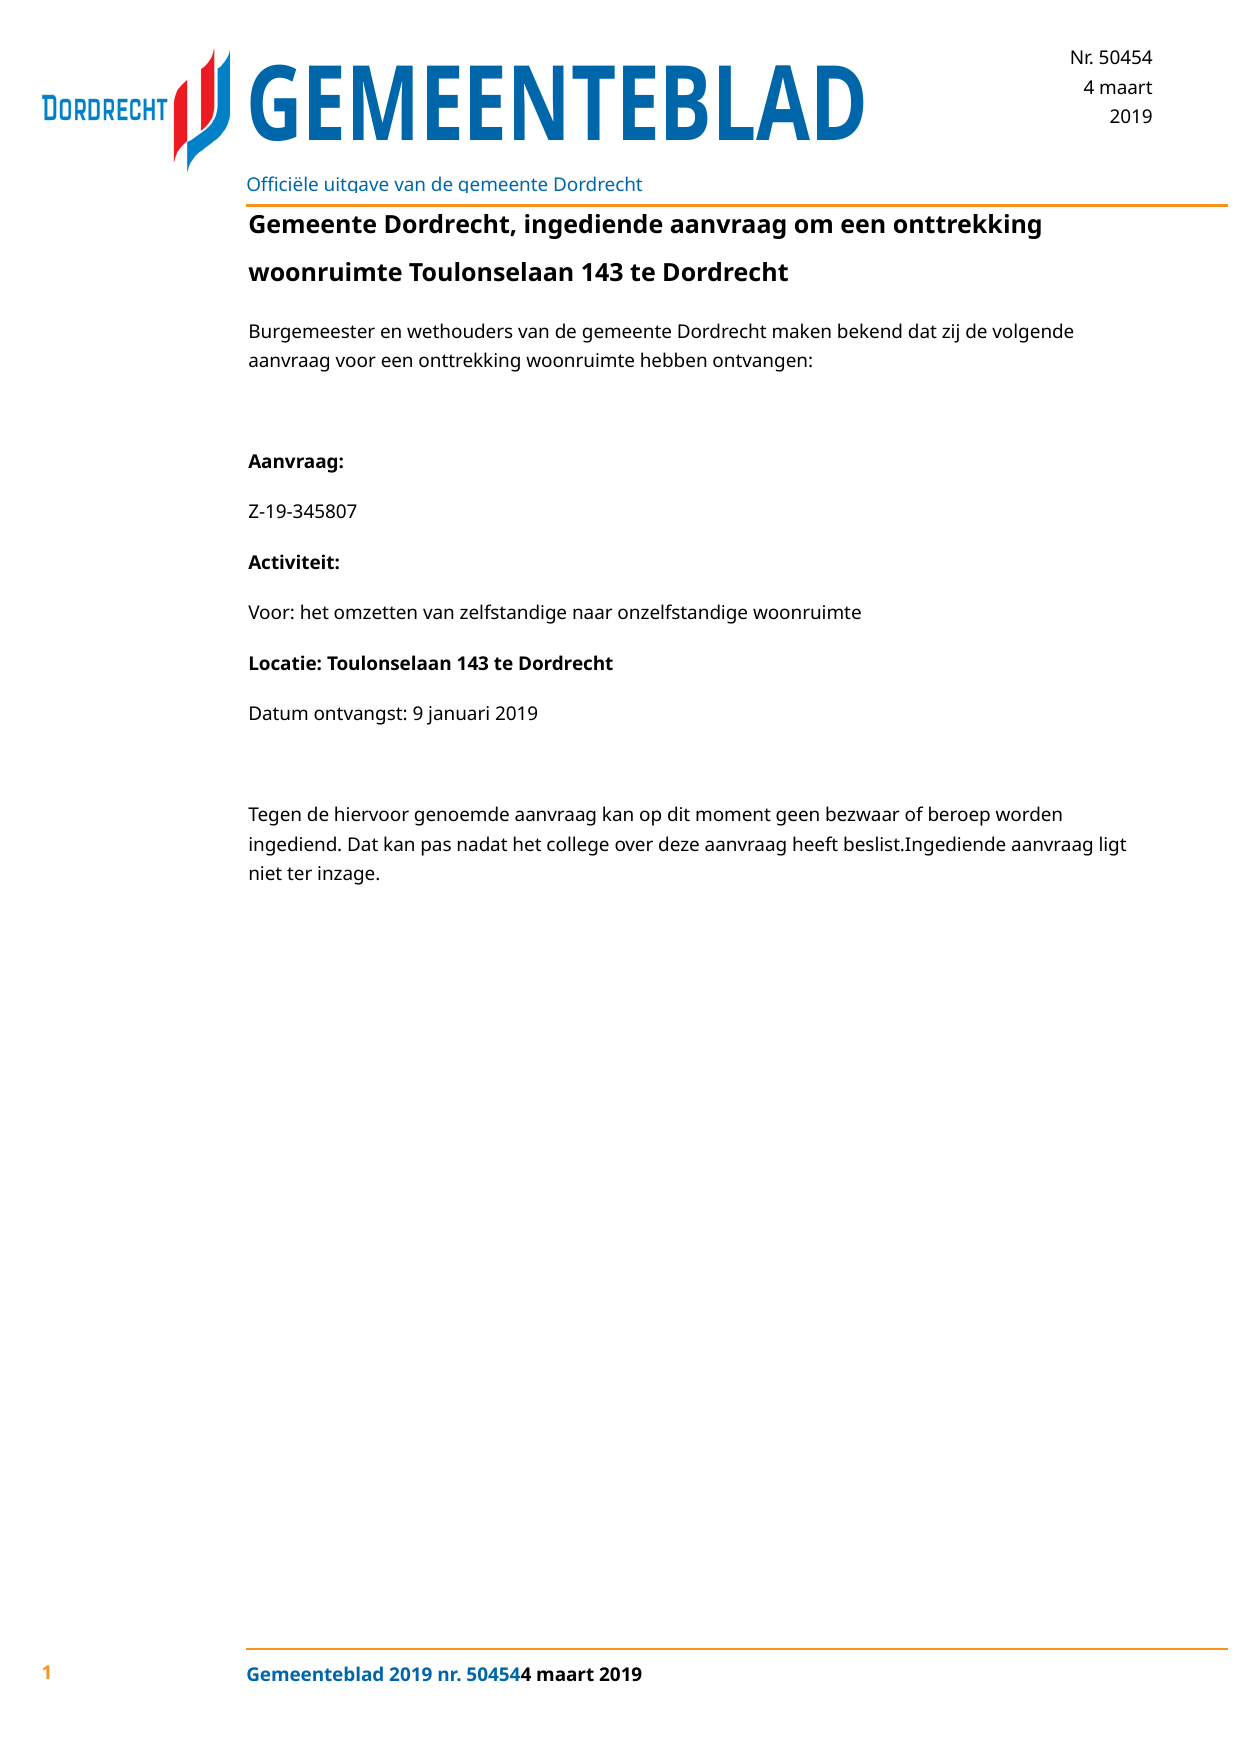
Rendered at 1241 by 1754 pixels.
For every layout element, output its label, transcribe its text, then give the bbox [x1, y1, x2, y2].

text Tegen de hiervoor genoemde aanvraag kan op dit moment geen bezwaar of beroep worden ingediend. Dat kan pas nadat het college over deze aanvraag heeft beslist.Ingediende aanvraag ligt niet ter inzage. [248, 801, 1152, 886]
text Voor: het omzetten van zelfstandige naar onzelfstandige woonruimte [248, 599, 1152, 625]
text Z-19-345807 [248, 499, 1152, 524]
text Locatie: Toulonselaan 143 te Dordrecht [248, 650, 1152, 676]
text Burgemeester en wethouders van de gemeente Dordrecht maken bekend dat zij de volgende aanvraag voor een onttrekking woonruimte hebben ontvangen: [248, 318, 1152, 373]
text Gemeente Dordrecht, ingediende aanvraag om een onttrekking woonruimte Toulonselaan 143 te Dordrecht [248, 207, 1152, 288]
text Aanvraag: [248, 448, 1152, 474]
text Activiteit: [248, 549, 1152, 575]
picture [41, 47, 231, 172]
text Datum ontvangst: 9 januari 2019 [248, 700, 1152, 726]
